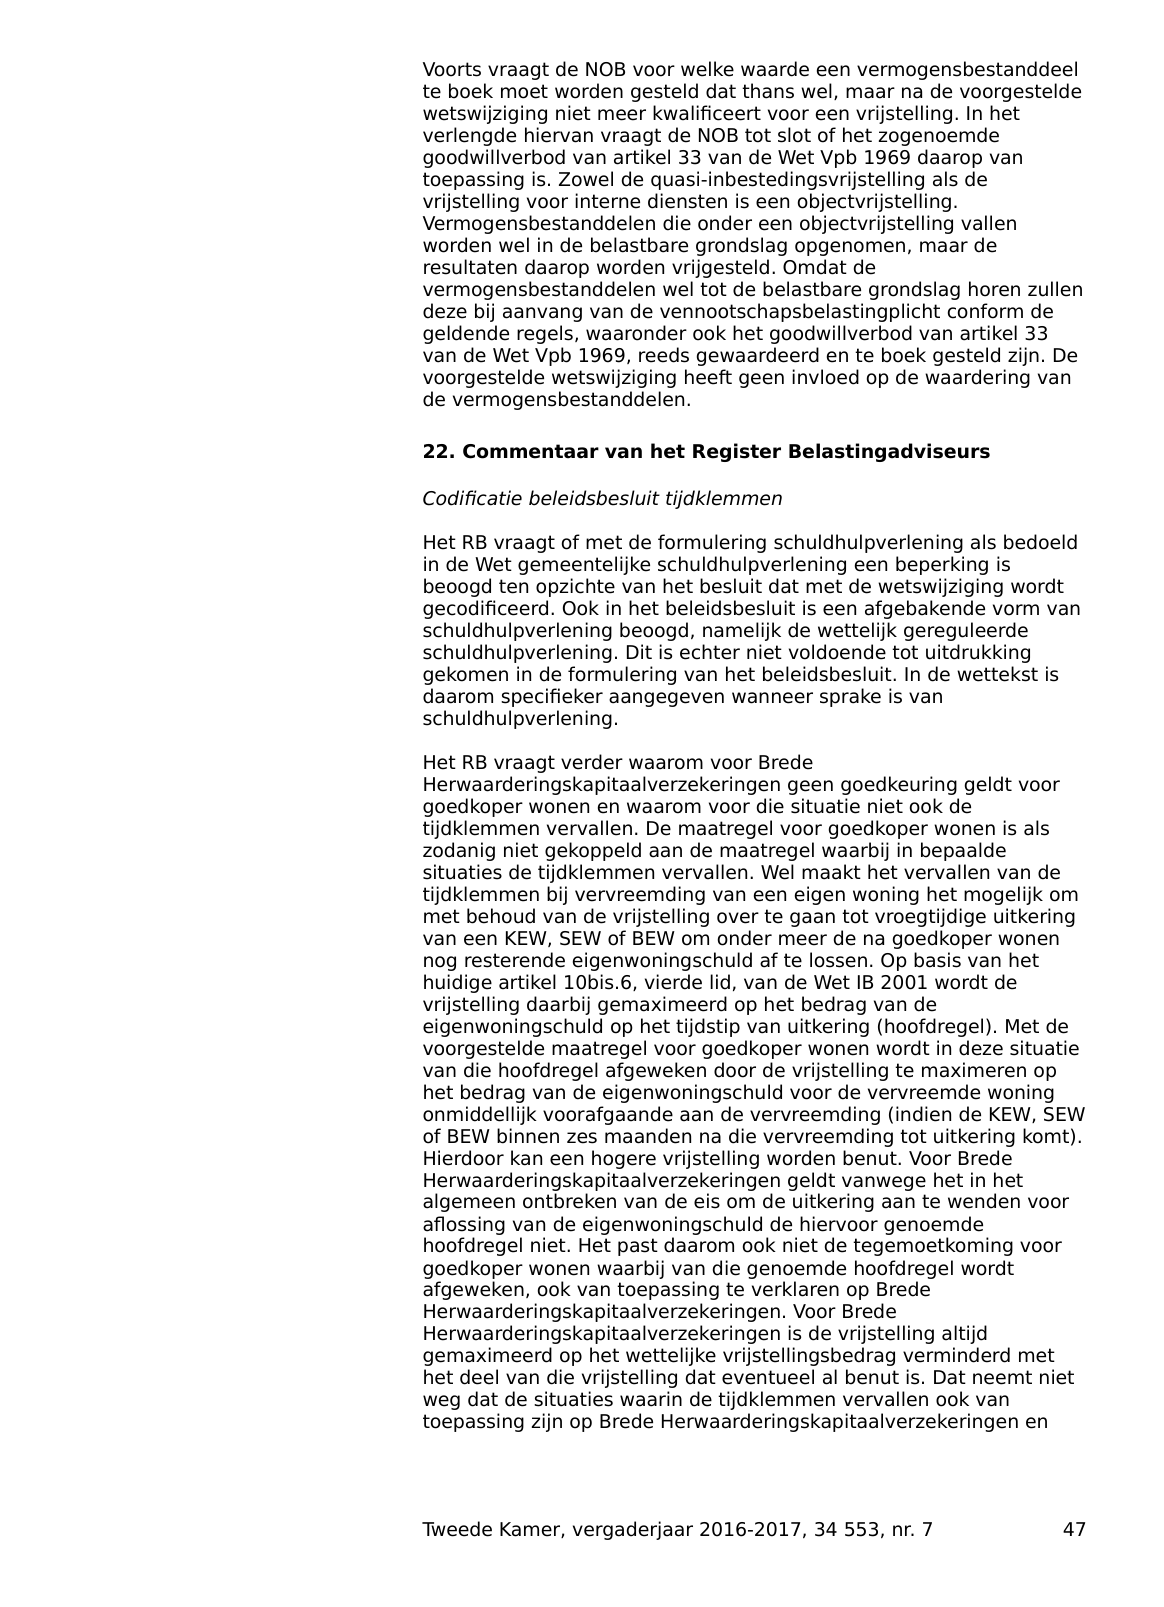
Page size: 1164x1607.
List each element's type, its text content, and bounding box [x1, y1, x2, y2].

subtitle 22. Commentaar van het Register Belastingadviseurs [422, 441, 1087, 463]
subtitle Codificatie beleidsbesluit tijdklemmen [422, 488, 1087, 510]
text Voorts vraagt de NOB voor welke waarde een vermogensbestanddeel te boek moet worden gesteld dat thans wel, maar na de voorgestelde wetswijziging niet meer kwalificeert voor een vrijstelling. In het verlengde hiervan vraagt de NOB tot slot of het zogenoemde goodwillverbod van artikel 33 van de Wet Vpb 1969 daarop van toepassing is. Zowel de quasi-inbestedingsvrijstelling als de vrijstelling voor interne diensten is een objectvrijstelling. Vermogensbestanddelen die onder een objectvrijstelling vallen worden wel in de belastbare grondslag opgenomen, maar de resultaten daarop worden vrijgesteld. Omdat de vermogensbestanddelen wel tot de belastbare grondslag horen zullen deze bij aanvang van de vennootschapsbelastingplicht conform de geldende regels, waaronder ook het goodwillverbod van artikel 33 van de Wet Vpb 1969, reeds gewaardeerd en te boek gesteld zijn. De voorgestelde wetswijziging heeft geen invloed op de waardering van de vermogensbestanddelen. [422, 59, 1087, 411]
text Het RB vraagt verder waarom voor Brede Herwaarderingskapitaalverzekeringen geen goedkeuring geldt voor goedkoper wonen en waarom voor die situatie niet ook de tijdklemmen vervallen. De maatregel voor goedkoper wonen is als zodanig niet gekoppeld aan de maatregel waarbij in bepaalde situaties de tijdklemmen vervallen. Wel maakt het vervallen van de tijdklemmen bij vervreemding van een eigen woning het mogelijk om met behoud van de vrijstelling over te gaan tot vroegtijdige uitkering van een KEW, SEW of BEW om onder meer de na goedkoper wonen nog resterende eigenwoningschuld af te lossen. Op basis van het huidige artikel 10bis.6, vierde lid, van de Wet IB 2001 wordt de vrijstelling daarbij gemaximeerd op het bedrag van de eigenwoningschuld op het tijdstip van uitkering (hoofdregel). Met de voorgestelde maatregel voor goedkoper wonen wordt in deze situatie van die hoofdregel afgeweken door de vrijstelling te maximeren op het bedrag van de eigenwoningschuld voor de vervreemde woning onmiddellijk voorafgaande aan de vervreemding (indien de KEW, SEW of BEW binnen zes maanden na die vervreemding tot uitkering komt). Hierdoor kan een hogere vrijstelling worden benut. Voor Brede Herwaarderingskapitaalverzekeringen geldt vanwege het in het algemeen ontbreken van de eis om de uitkering aan te wenden voor aflossing van de eigenwoningschuld de hiervoor genoemde hoofdregel niet. Het past daarom ook niet de tegemoetkoming voor goedkoper wonen waarbij van die genoemde hoofdregel wordt afgeweken, ook van toepassing te verklaren op Brede Herwaarderingskapitaalverzekeringen. Voor Brede Herwaarderingskapitaalverzekeringen is de vrijstelling altijd gemaximeerd op het wettelijke vrijstellingsbedrag verminderd met het deel van die vrijstelling dat eventueel al benut is. Dat neemt niet weg dat de situaties waarin de tijdklemmen vervallen ook van toepassing zijn op Brede Herwaarderingskapitaalverzekeringen en [422, 752, 1087, 1433]
text Het RB vraagt of met de formulering schuldhulpverlening als bedoeld in de Wet gemeentelijke schuldhulpverlening een beperking is beoogd ten opzichte van het besluit dat met de wetswijziging wordt gecodificeerd. Ook in het beleidsbesluit is een afgebakende vorm van schuldhulpverlening beoogd, namelijk de wettelijk gereguleerde schuldhulpverlening. Dit is echter niet voldoende tot uitdrukking gekomen in de formulering van het beleidsbesluit. In de wettekst is daarom specifieker aangegeven wanneer sprake is van schuldhulpverlening. [422, 532, 1087, 730]
